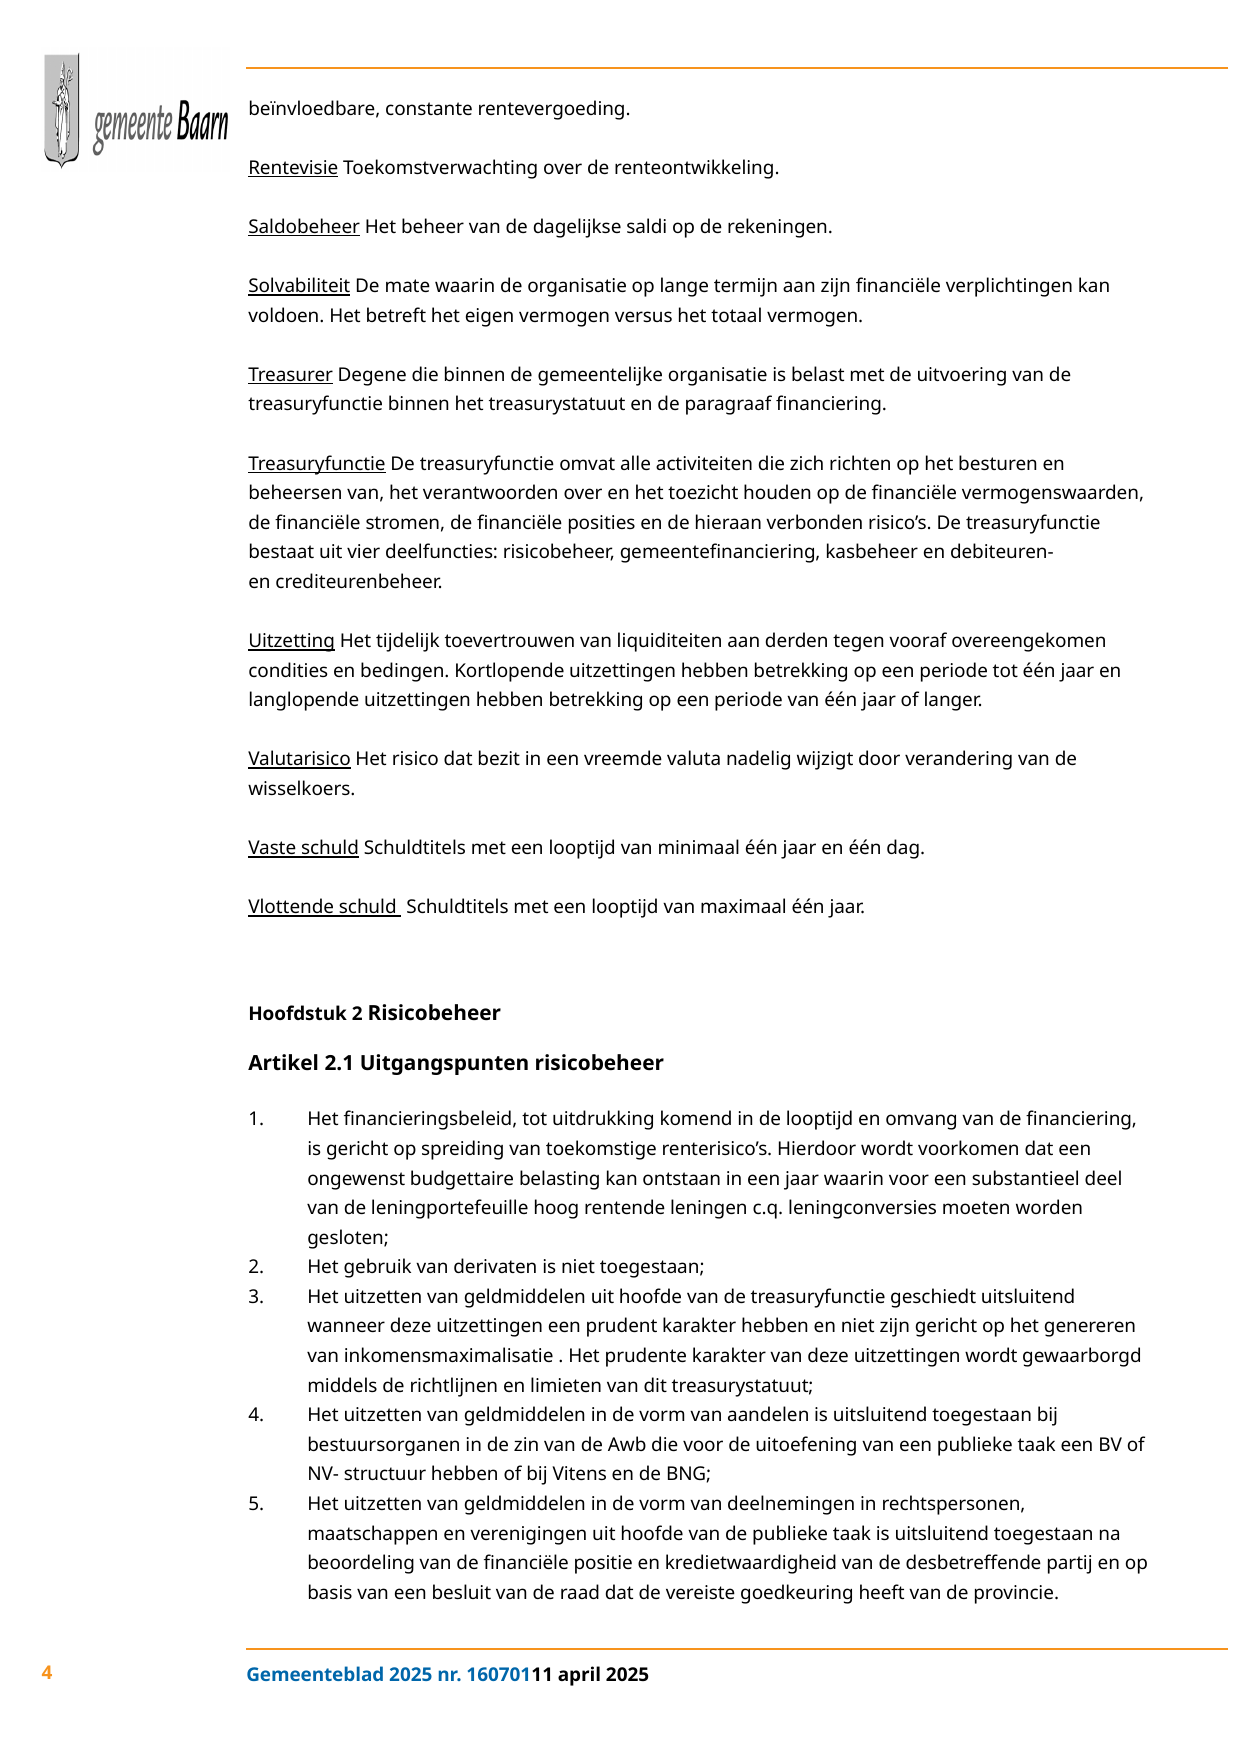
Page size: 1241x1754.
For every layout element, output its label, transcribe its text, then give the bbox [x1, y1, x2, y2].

text Vaste schuld Schuldtitels met een looptijd van minimaal één jaar en één dag. [248, 834, 1152, 860]
list Het uitzetten van geldmiddelen in de vorm van deelnemingen in rechtspersonen, maatschappen en verenigingen uit hoofde van de publieke taak is uitsluitend toegestaan na beoordeling van de financiële positie en kredietwaardigheid van de desbetreffende partij en op basis van een besluit van de raad dat de vereiste goedkeuring heeft van de provincie. [248, 1490, 1152, 1605]
list Het gebruik van derivaten is niet toegestaan; [248, 1253, 1152, 1279]
text Valutarisico Het risico dat bezit in een vreemde valuta nadelig wijzigt door verandering van de wisselkoers. [248, 746, 1152, 801]
text Rentevisie Toekomstverwachting over de renteontwikkeling. [248, 154, 1152, 180]
text Artikel 2.1 Uitgangspunten risicobeheer [248, 1048, 1152, 1076]
text Solvabiliteit De mate waarin de organisatie op lange termijn aan zijn financiële verplichtingen kan voldoen. Het betreft het eigen vermogen versus het totaal vermogen. [248, 272, 1152, 328]
text Treasurer Degene die binnen de gemeentelijke organisatie is belast met de uitvoering van de treasuryfunctie binnen het treasurystatuut en de paragraaf financiering. [248, 361, 1152, 416]
text Hoofdstuk 2 Risicobeheer [248, 998, 1152, 1027]
list Het uitzetten van geldmiddelen uit hoofde van de treasuryfunctie geschiedt uitsluitend wanneer deze uitzettingen een prudent karakter hebben en niet zijn gericht op het genereren van inkomensmaximalisatie . Het prudente karakter van deze uitzettingen wordt gewaarborgd middels de richtlijnen en limieten van dit treasurystatuut; [248, 1283, 1152, 1398]
text Saldobeheer Het beheer van de dagelijkse saldi op de rekeningen. [248, 213, 1152, 239]
text Uitzetting Het tijdelijk toevertrouwen van liquiditeiten aan derden tegen vooraf overeengekomen condities en bedingen. Kortlopende uitzettingen hebben betrekking op een periode tot één jaar en langlopende uitzettingen hebben betrekking op een periode van één jaar of langer. [248, 627, 1152, 712]
list Het financieringsbeleid, tot uitdrukking komend in de looptijd en omvang van de financiering, is gericht op spreiding van toekomstige renterisico’s. Hierdoor wordt voorkomen dat een ongewenst budgettaire belasting kan ontstaan in een jaar waarin voor een substantieel deel van de leningportefeuille hoog rentende leningen c.q. leningconversies moeten worden gesloten; [248, 1106, 1152, 1250]
picture [41, 47, 231, 172]
text Treasuryfunctie De treasuryfunctie omvat alle activiteiten die zich richten op het besturen en beheersen van, het verantwoorden over en het toezicht houden op de financiële vermogenswaarden, de financiële stromen, de financiële posities en de hieraan verbonden risico’s. De treasuryfunctie bestaat uit vier deelfuncties: risicobeheer, gemeentefinanciering, kasbeheer en debiteuren- [248, 450, 1152, 564]
text Vlottende schuld Schuldtitels met een looptijd van maximaal één jaar. [248, 893, 1152, 919]
list Het uitzetten van geldmiddelen in de vorm van aandelen is uitsluitend toegestaan bij bestuursorganen in de zin van de Awb die voor de uitoefening van een publieke taak een BV of NV- structuur hebben of bij Vitens en de BNG; [248, 1401, 1152, 1486]
text en crediteurenbeheer. [248, 568, 1152, 594]
text beïnvloedbare, constante rentevergoeding. [248, 95, 1152, 121]
